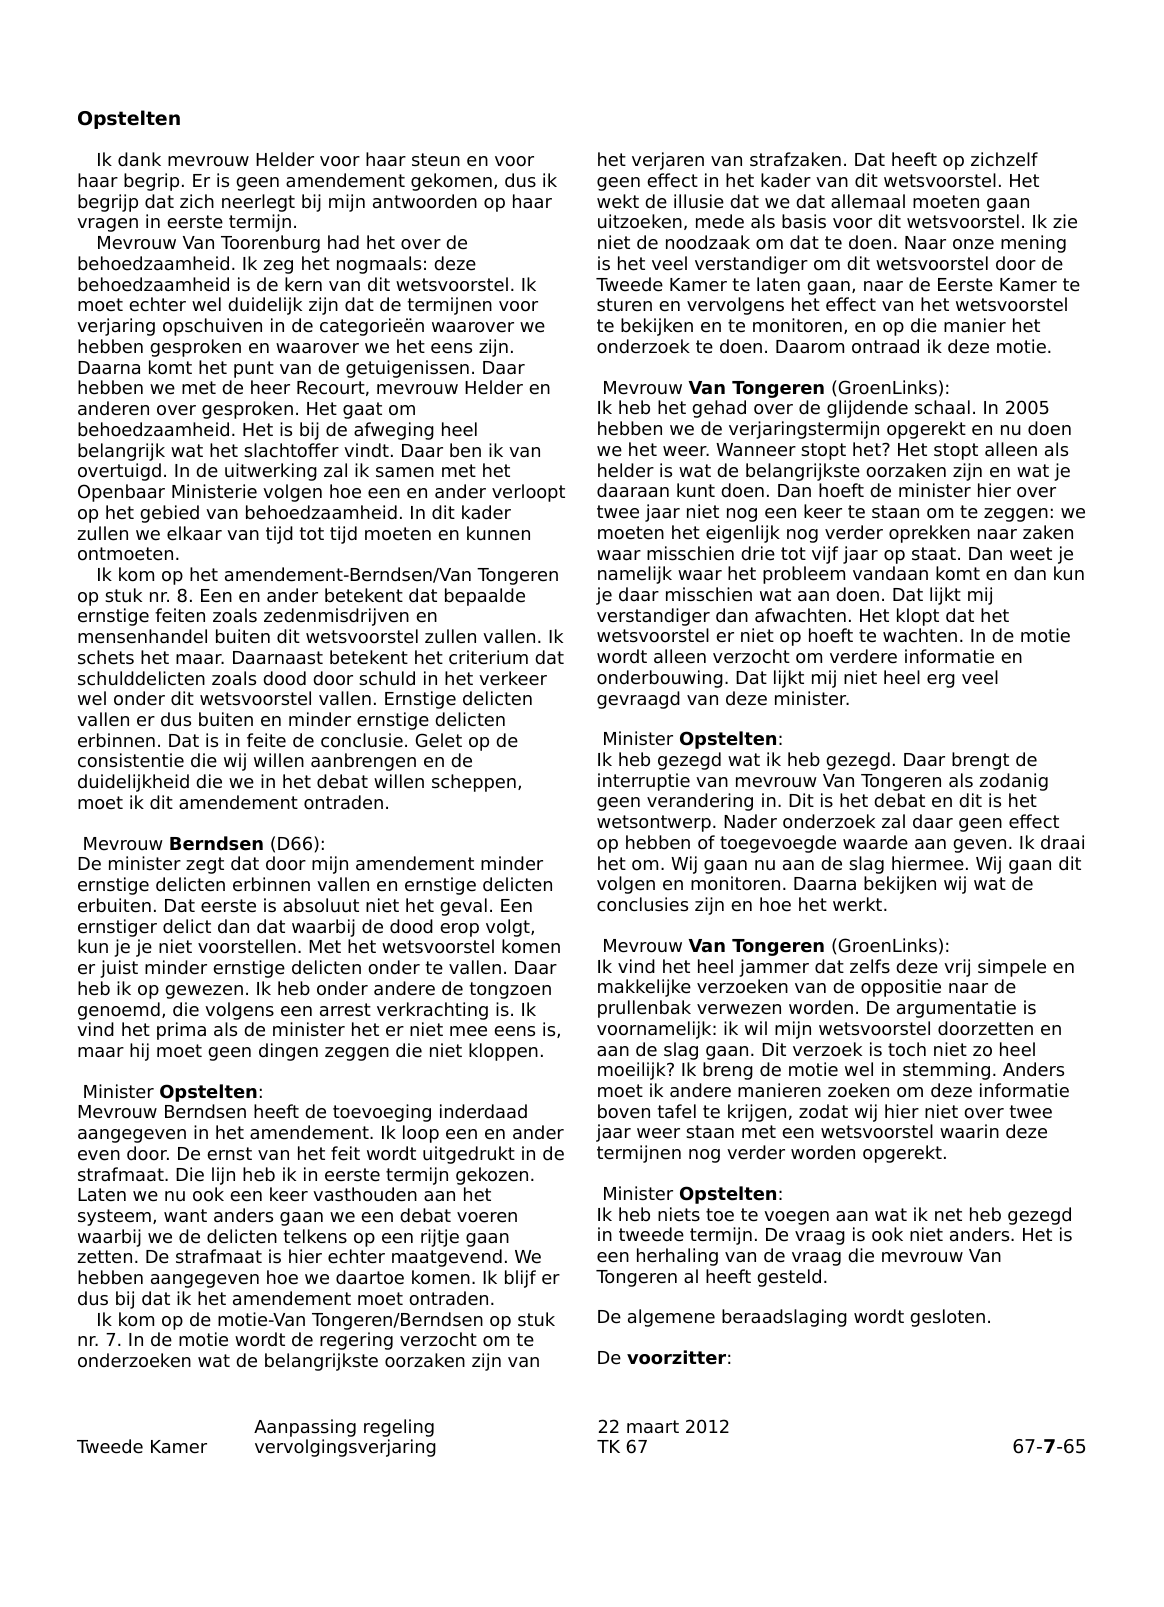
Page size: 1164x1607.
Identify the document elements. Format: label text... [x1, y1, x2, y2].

text Ik heb het gehad over de glijdende schaal. In 2005 hebben we de verjaringstermijn opgerekt en nu doen we het weer. Wanneer stopt het? Het stopt alleen als helder is wat de belangrijkste oorzaken zijn en wat je daaraan kunt doen. Dan hoeft de minister hier over twee jaar niet nog een keer te staan om te zeggen: we moeten het eigenlijk nog verder oprekken naar zaken waar misschien drie tot vijf jaar op staat. Dan weet je namelijk waar het probleem vandaan komt en dan kun je daar misschien wat aan doen. Dat lijkt mij verstandiger dan afwachten. Het klopt dat het wetsvoorstel er niet op hoeft te wachten. In de motie wordt alleen verzocht om verdere informatie en onderbouwing. Dat lijkt mij niet heel erg veel gevraagd van deze minister. [596, 398, 1087, 709]
text Ik heb gezegd wat ik heb gezegd. Daar brengt de interruptie van mevrouw Van Tongeren als zodanig geen verandering in. Dit is het debat en dit is het wetsontwerp. Nader onderzoek zal daar geen effect op hebben of toegevoegde waarde aan geven. Ik draai het om. Wij gaan nu aan de slag hiermee. Wij gaan dit volgen en monitoren. Daarna bekijken wij wat de conclusies zijn en hoe het werkt. [596, 750, 1087, 916]
text Minister Opstelten: [596, 1184, 1087, 1204]
text het verjaren van strafzaken. Dat heeft op zichzelf geen effect in het kader van dit wetsvoorstel. Het wekt de illusie dat we dat allemaal moeten gaan uitzoeken, mede als basis voor dit wetsvoorstel. Ik zie niet de noodzaak om dat te doen. Naar onze mening is het veel verstandiger om dit wetsvoorstel door de Tweede Kamer te laten gaan, naar de Eerste Kamer te sturen en vervolgens het effect van het wetsvoorstel te bekijken en te monitoren, en op die manier het onderzoek te doen. Daarom ontraad ik deze motie. [596, 150, 1087, 357]
text De voorzitter: [596, 1348, 1087, 1369]
text Mevrouw Van Tongeren (GroenLinks): [596, 936, 1087, 956]
text Ik vind het heel jammer dat zelfs deze vrij simpele en makkelijke verzoeken van de oppositie naar de prullenbak verwezen worden. De argumentatie is voornamelijk: ik wil mijn wetsvoorstel doorzetten en aan de slag gaan. Dit verzoek is toch niet zo heel moeilijk? Ik breng de motie wel in stemming. Anders moet ik andere manieren zoeken om deze informatie boven tafel te krijgen, zodat wij hier niet over twee jaar weer staan met een wetsvoorstel waarin deze termijnen nog verder worden opgerekt. [596, 956, 1087, 1164]
text Minister Opstelten: [77, 1082, 567, 1102]
text Mevrouw Van Toorenburg had het over de behoedzaamheid. Ik zeg het nogmaals: deze behoedzaamheid is de kern van dit wetsvoorstel. Ik moet echter wel duidelijk zijn dat de termijnen voor verjaring opschuiven in de categorieën waarover we hebben gesproken en waarover we het eens zijn. Daarna komt het punt van de getuigenissen. Daar hebben we met de heer Recourt, mevrouw Helder en anderen over gesproken. Het gaat om behoedzaamheid. Het is bij de afweging heel belangrijk wat het slachtoffer vindt. Daar ben ik van overtuigd. In de uitwerking zal ik samen met het Openbaar Ministerie volgen hoe een en ander verloopt op het gebied van behoedzaamheid. In dit kader zullen we elkaar van tijd tot tijd moeten en kunnen ontmoeten. [77, 233, 567, 565]
text Ik kom op de motie-Van Tongeren/Berndsen op stuk nr. 7. In de motie wordt de regering verzocht om te onderzoeken wat de belangrijkste oorzaken zijn van [77, 1309, 567, 1372]
text De minister zegt dat door mijn amendement minder ernstige delicten erbinnen vallen en ernstige delicten erbuiten. Dat eerste is absoluut niet het geval. Een ernstiger delict dan dat waarbij de dood erop volgt, kun je je niet voorstellen. Met het wetsvoorstel komen er juist minder ernstige delicten onder te vallen. Daar heb ik op gewezen. Ik heb onder andere de tongzoen genoemd, die volgens een arrest verkrachting is. Ik vind het prima als de minister het er niet mee eens is, maar hij moet geen dingen zeggen die niet kloppen. [77, 854, 567, 1062]
text Ik kom op het amendement-Berndsen/Van Tongeren op stuk nr. 8. Een en ander betekent dat bepaalde ernstige feiten zoals zedenmisdrijven en mensenhandel buiten dit wetsvoorstel zullen vallen. Ik schets het maar. Daarnaast betekent het criterium dat schulddelicten zoals dood door schuld in het verkeer wel onder dit wetsvoorstel vallen. Ernstige delicten vallen er dus buiten en minder ernstige delicten erbinnen. Dat is in feite de conclusie. Gelet op de consistentie die wij willen aanbrengen en de duidelijkheid die we in het debat willen scheppen, moet ik dit amendement ontraden. [77, 565, 567, 813]
text De algemene beraadslaging wordt gesloten. [596, 1307, 1087, 1328]
text Minister Opstelten: [596, 729, 1087, 750]
text Ik heb niets toe te voegen aan wat ik net heb gezegd in tweede termijn. De vraag is ook niet anders. Het is een herhaling van de vraag die mevrouw Van Tongeren al heeft gesteld. [596, 1204, 1087, 1287]
text Mevrouw Berndsen (D66): [77, 833, 567, 854]
text Ik dank mevrouw Helder voor haar steun en voor haar begrip. Er is geen amendement gekomen, dus ik begrijp dat zich neerlegt bij mijn antwoorden op haar vragen in eerste termijn. [77, 150, 567, 233]
text Mevrouw Berndsen heeft de toevoeging inderdaad aangegeven in het amendement. Ik loop een en ander even door. De ernst van het feit wordt uitgedrukt in de strafmaat. Die lijn heb ik in eerste termijn gekozen. Laten we nu ook een keer vasthouden aan het systeem, want anders gaan we een debat voeren waarbij we de delicten telkens op een rijtje gaan zetten. De strafmaat is hier echter maatgevend. We hebben aangegeven hoe we daartoe komen. Ik blijf er dus bij dat ik het amendement moet ontraden. [77, 1102, 567, 1309]
text Mevrouw Van Tongeren (GroenLinks): [596, 377, 1087, 398]
